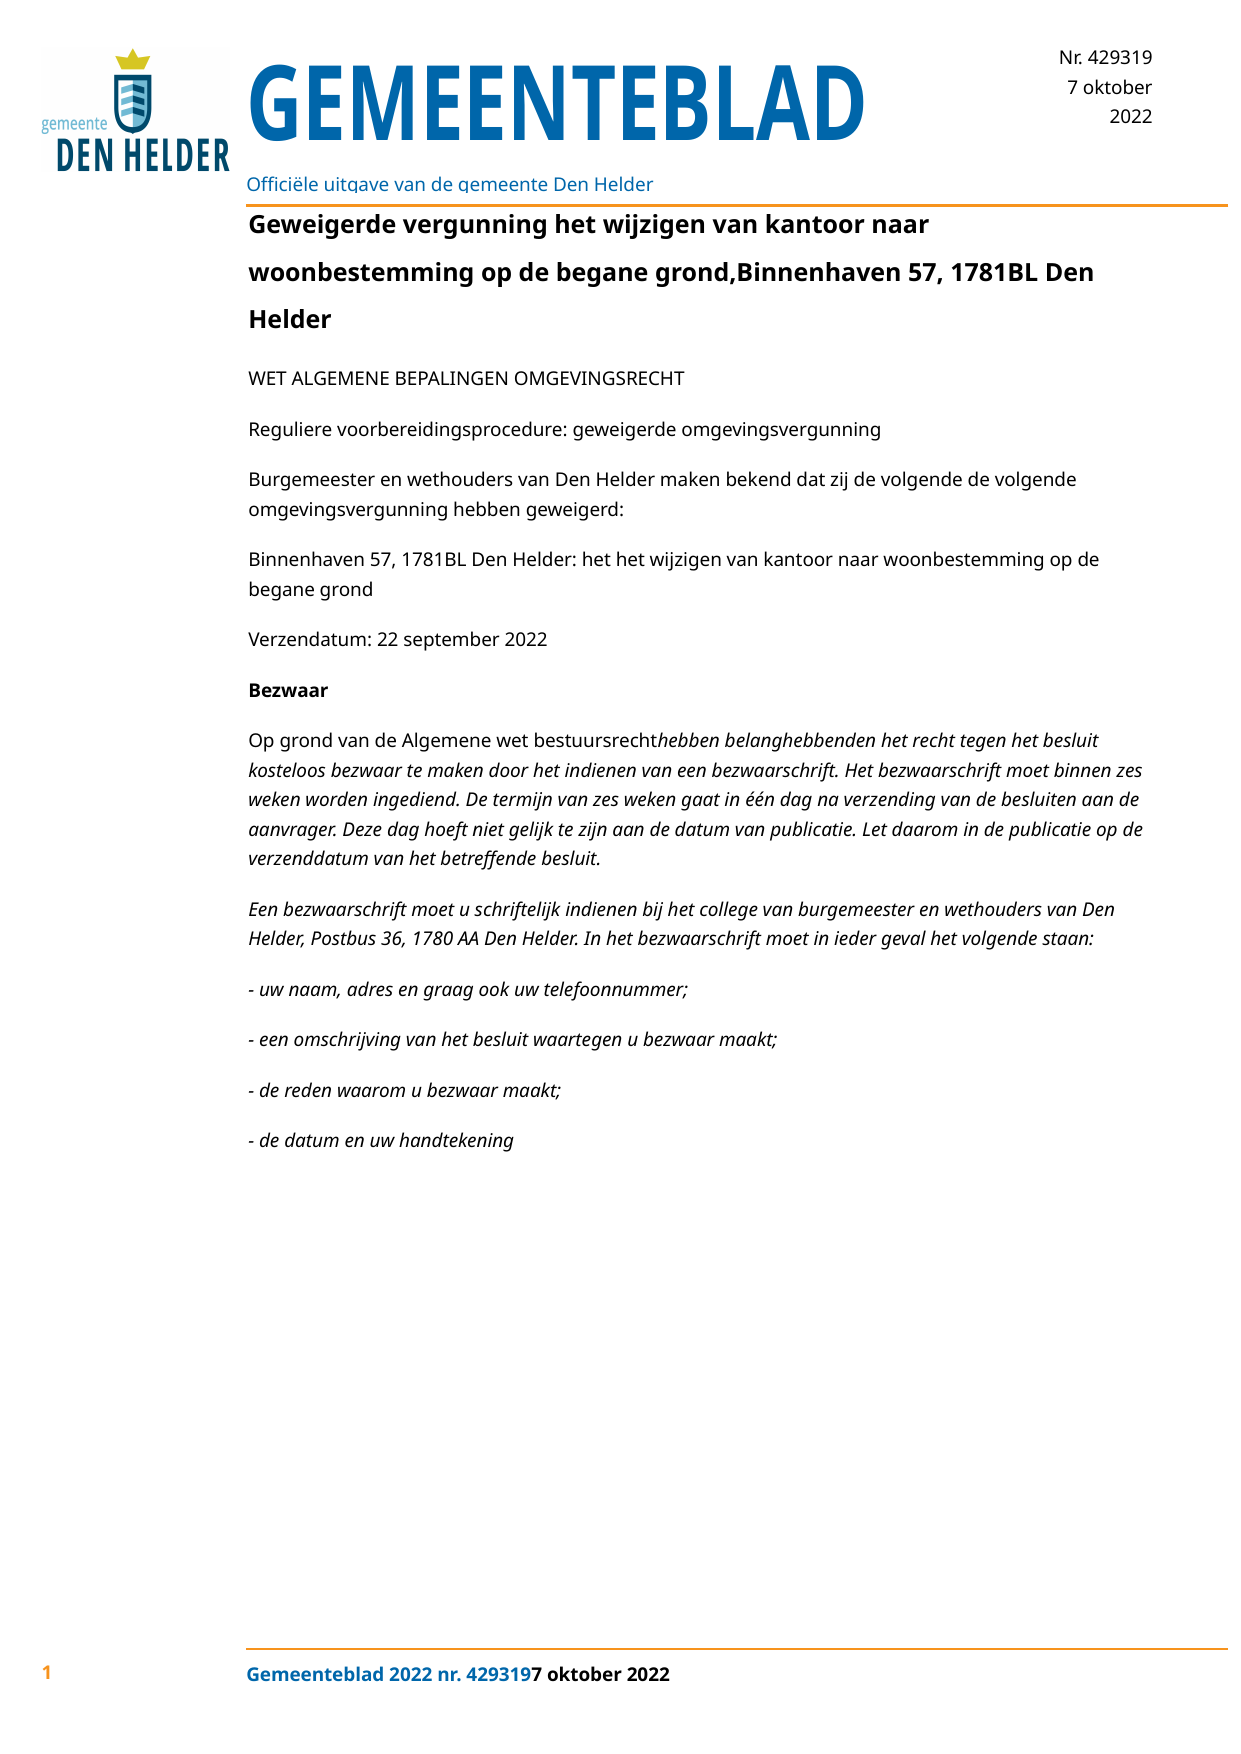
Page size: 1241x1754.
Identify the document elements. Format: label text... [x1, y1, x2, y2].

text Geweigerde vergunning het wijzigen van kantoor naar woonbestemming op de begane grond,Binnenhaven 57, 1781BL Den Helder [248, 207, 1152, 336]
text Verzendatum: 22 september 2022 [248, 626, 1152, 652]
text Bezwaar [248, 677, 1152, 702]
picture [130, 157, 135, 172]
text Binnenhaven 57, 1781BL Den Helder: het het wijzigen van kantoor naar woonbestemming op de begane grond [248, 546, 1152, 602]
picture [220, 160, 224, 172]
text - uw naam, adres en graag ook uw telefoonnummer; [248, 976, 1152, 1002]
text Burgemeester en wethouders van Den Helder maken bekend dat zij de volgende de volgende omgevingsvergunning hebben geweigerd: [248, 466, 1152, 522]
text - de reden waarom u bezwaar maakt; [248, 1077, 1152, 1102]
picture [100, 154, 106, 172]
picture [182, 144, 187, 165]
picture [63, 144, 68, 165]
text - een omschrijving van het besluit waartegen u bezwaar maakt; [248, 1026, 1152, 1052]
text WET ALGEMENE BEPALINGEN OMGEVINGSRECHT [248, 366, 1152, 391]
text Reguliere voorbereidingsprocedure: geweigerde omgevingsvergunning [248, 416, 1152, 442]
text Een bezwaarschrift moet u schriftelijk indienen bij het college van burgemeester en wethouders van Den Helder, Postbus 36, 1780 AA Den Helder. In het bezwaarschrift moet in ieder geval het volgende staan: [248, 896, 1152, 951]
picture [41, 47, 231, 172]
text Op grond van de Algemene wet bestuursrechthebben belanghebbenden het recht tegen het besluit kosteloos bezwaar te maken door het indienen van een bezwaarschrift. Het bezwaarschrift moet binnen zes weken worden ingediend. De termijn van zes weken gaat in één dag na verzending van de besluiten aan de aanvrager. Deze dag hoeft niet gelijk te zijn aan de datum van publicatie. Let daarom in de publicatie op de verzenddatum van het betreffende besluit. [248, 727, 1152, 871]
text - de datum en uw handtekening [248, 1127, 1152, 1153]
